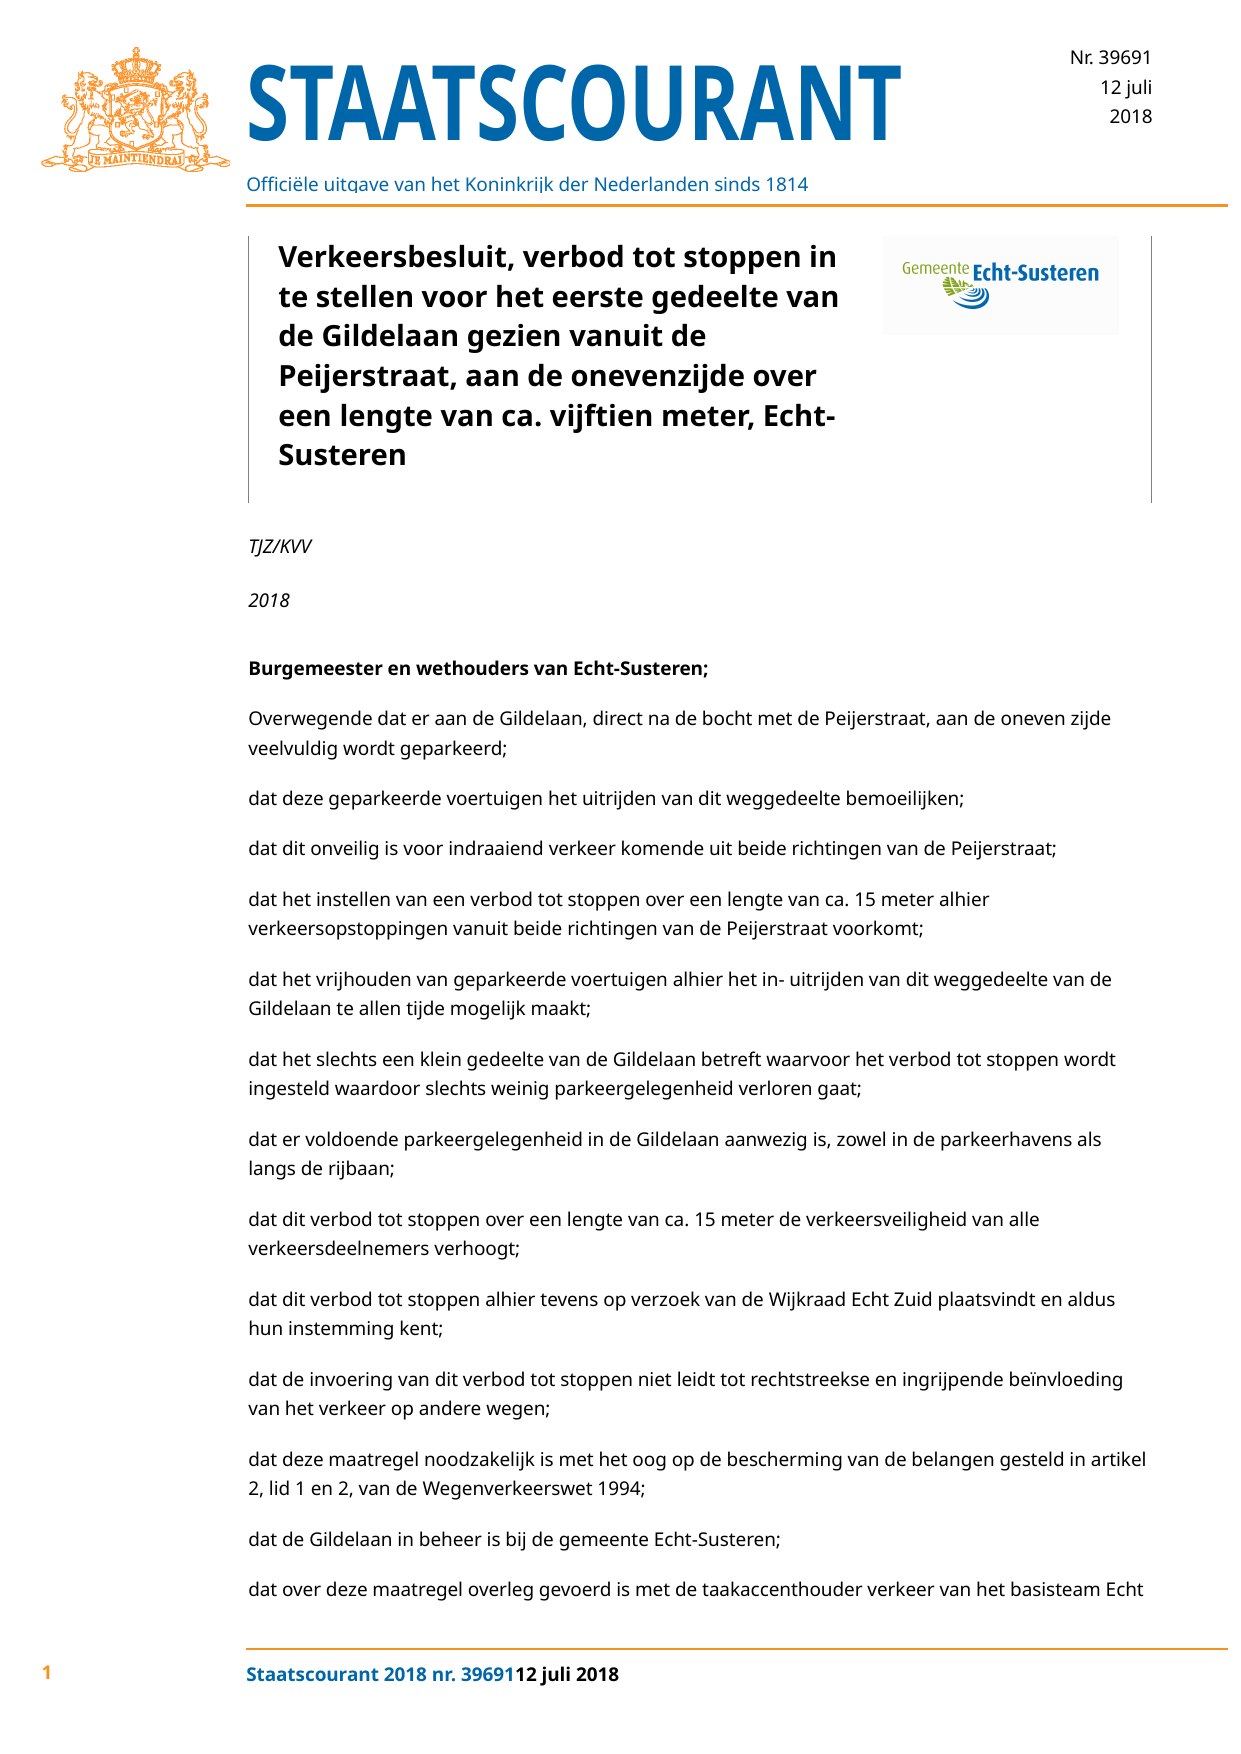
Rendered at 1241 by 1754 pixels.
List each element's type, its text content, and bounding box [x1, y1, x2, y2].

text TJZ/KVV [248, 533, 1152, 559]
text dat de Gildelaan in beheer is bij de gemeente Echt-Susteren; [248, 1526, 1152, 1552]
text dat deze geparkeerde voertuigen het uitrijden van dit weggedeelte bemoeilijken; [248, 785, 1152, 811]
text Burgemeester en wethouders van Echt-Susteren; [248, 655, 1152, 681]
text dat dit verbod tot stoppen alhier tevens op verzoek van de Wijkraad Echt Zuid plaatsvindt en aldus hun instemming kent; [248, 1286, 1152, 1341]
text dat de invoering van dit verbod tot stoppen niet leidt tot rechtstreekse en ingrijpende beïnvloeding van het verkeer op andere wegen; [248, 1366, 1152, 1421]
text dat dit onveilig is voor indraaiend verkeer komende uit beide richtingen van de Peijerstraat; [248, 836, 1152, 861]
text dat het instellen van een verbod tot stoppen over een lengte van ca. 15 meter alhier verkeersopstoppingen vanuit beide richtingen van de Peijerstraat voorkomt; [248, 886, 1152, 941]
text dat het vrijhouden van geparkeerde voertuigen alhier het in- uitrijden van dit weggedeelte van de Gildelaan te allen tijde mogelijk maakt; [248, 966, 1152, 1021]
text dat dit verbod tot stoppen over een lengte van ca. 15 meter de verkeersveiligheid van alle verkeersdeelnemers verhoogt; [248, 1206, 1152, 1261]
text 2018 [248, 587, 1152, 613]
text dat er voldoende parkeergelegenheid in de Gildelaan aanwezig is, zowel in de parkeerhavens als langs de rijbaan; [248, 1126, 1152, 1181]
table_header Verkeersbesluit, verbod tot stoppen in te stellen voor het eerste gedeelte van de Gildelaan gezien vanuit de Peijerstraat, aan de onevenzijde over een lengte van ca. vijftien meter, Echt-Susteren [249, 236, 850, 503]
text dat deze maatregel noodzakelijk is met het oog op de bescherming van de belangen gesteld in artikel 2, lid 1 en 2, van de Wegenverkeerswet 1994; [248, 1446, 1152, 1501]
picture [41, 47, 231, 172]
table_header [850, 236, 1151, 503]
text Overwegende dat er aan de Gildelaan, direct na de bocht met de Peijerstraat, aan de oneven zijde veelvuldig wordt geparkeerd; [248, 705, 1152, 761]
picture [882, 236, 1119, 335]
text dat over deze maatregel overleg gevoerd is met de taakaccenthouder verkeer van het basisteam Echt [248, 1576, 1152, 1602]
text dat het slechts een klein gedeelte van de Gildelaan betreft waarvoor het verbod tot stoppen wordt ingesteld waardoor slechts weinig parkeergelegenheid verloren gaat; [248, 1046, 1152, 1101]
